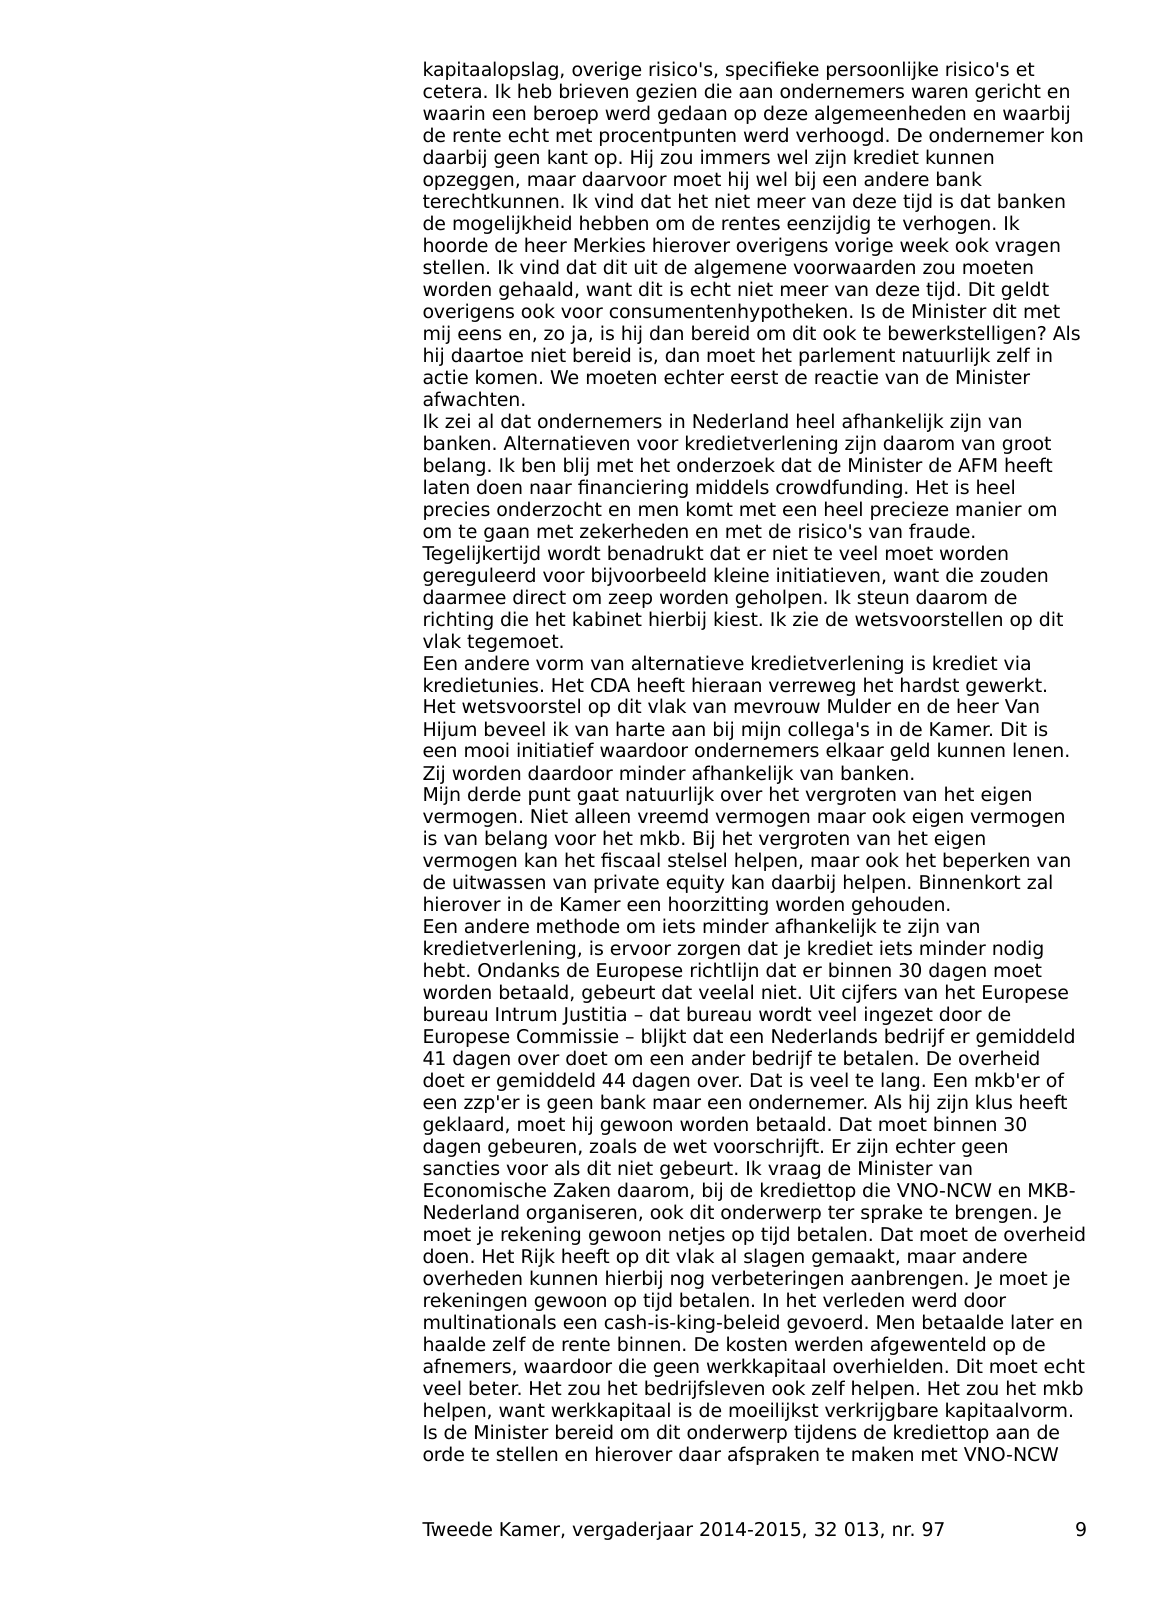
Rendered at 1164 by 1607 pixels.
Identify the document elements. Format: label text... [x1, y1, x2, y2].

text Ik zei al dat ondernemers in Nederland heel afhankelijk zijn van banken. Alternatieven voor kredietverlening zijn daarom van groot belang. Ik ben blij met het onderzoek dat de Minister de AFM heeft laten doen naar financiering middels crowdfunding. Het is heel precies onderzocht en men komt met een heel precieze manier om om te gaan met zekerheden en met de risico's van fraude. Tegelijkertijd wordt benadrukt dat er niet te veel moet worden gereguleerd voor bijvoorbeeld kleine initiatieven, want die zouden daarmee direct om zeep worden geholpen. Ik steun daarom de richting die het kabinet hierbij kiest. Ik zie de wetsvoorstellen op dit vlak tegemoet. [422, 411, 1087, 652]
text Een andere methode om iets minder afhankelijk te zijn van kredietverlening, is ervoor zorgen dat je krediet iets minder nodig hebt. Ondanks de Europese richtlijn dat er binnen 30 dagen moet worden betaald, gebeurt dat veelal niet. Uit cijfers van het Europese bureau Intrum Justitia – dat bureau wordt veel ingezet door de Europese Commissie – blijkt dat een Nederlands bedrijf er gemiddeld 41 dagen over doet om een ander bedrijf te betalen. De overheid doet er gemiddeld 44 dagen over. Dat is veel te lang. Een mkb'er of een zzp'er is geen bank maar een ondernemer. Als hij zijn klus heeft geklaard, moet hij gewoon worden betaald. Dat moet binnen 30 dagen gebeuren, zoals de wet voorschrijft. Er zijn echter geen sancties voor als dit niet gebeurt. Ik vraag de Minister van Economische Zaken daarom, bij de krediettop die VNO-NCW en MKB-Nederland organiseren, ook dit onderwerp ter sprake te brengen. Je moet je rekening gewoon netjes op tijd betalen. Dat moet de overheid doen. Het Rijk heeft op dit vlak al slagen gemaakt, maar andere overheden kunnen hierbij nog verbeteringen aanbrengen. Je moet je rekeningen gewoon op tijd betalen. In het verleden werd door multinationals een cash-is-king-beleid gevoerd. Men betaalde later en haalde zelf de rente binnen. De kosten werden afgewenteld op de afnemers, waardoor die geen werkkapitaal overhielden. Dit moet echt veel beter. Het zou het bedrijfsleven ook zelf helpen. Het zou het mkb helpen, want werkkapitaal is de moeilijkst verkrijgbare kapitaalvorm. Is de Minister bereid om dit onderwerp tijdens de krediettop aan de orde te stellen en hierover daar afspraken te maken met VNO-NCW [422, 916, 1087, 1466]
text Een andere vorm van alternatieve kredietverlening is krediet via kredietunies. Het CDA heeft hieraan verreweg het hardst gewerkt. Het wetsvoorstel op dit vlak van mevrouw Mulder en de heer Van Hijum beveel ik van harte aan bij mijn collega's in de Kamer. Dit is een mooi initiatief waardoor ondernemers elkaar geld kunnen lenen. Zij worden daardoor minder afhankelijk van banken. [422, 652, 1087, 784]
text kapitaalopslag, overige risico's, specifieke persoonlijke risico's et cetera. Ik heb brieven gezien die aan ondernemers waren gericht en waarin een beroep werd gedaan op deze algemeenheden en waarbij de rente echt met procentpunten werd verhoogd. De ondernemer kon daarbij geen kant op. Hij zou immers wel zijn krediet kunnen opzeggen, maar daarvoor moet hij wel bij een andere bank terechtkunnen. Ik vind dat het niet meer van deze tijd is dat banken de mogelijkheid hebben om de rentes eenzijdig te verhogen. Ik hoorde de heer Merkies hierover overigens vorige week ook vragen stellen. Ik vind dat dit uit de algemene voorwaarden zou moeten worden gehaald, want dit is echt niet meer van deze tijd. Dit geldt overigens ook voor consumentenhypotheken. Is de Minister dit met mij eens en, zo ja, is hij dan bereid om dit ook te bewerkstelligen? Als hij daartoe niet bereid is, dan moet het parlement natuurlijk zelf in actie komen. We moeten echter eerst de reactie van de Minister afwachten. [422, 59, 1087, 411]
text Mijn derde punt gaat natuurlijk over het vergroten van het eigen vermogen. Niet alleen vreemd vermogen maar ook eigen vermogen is van belang voor het mkb. Bij het vergroten van het eigen vermogen kan het fiscaal stelsel helpen, maar ook het beperken van de uitwassen van private equity kan daarbij helpen. Binnenkort zal hierover in de Kamer een hoorzitting worden gehouden. [422, 784, 1087, 916]
